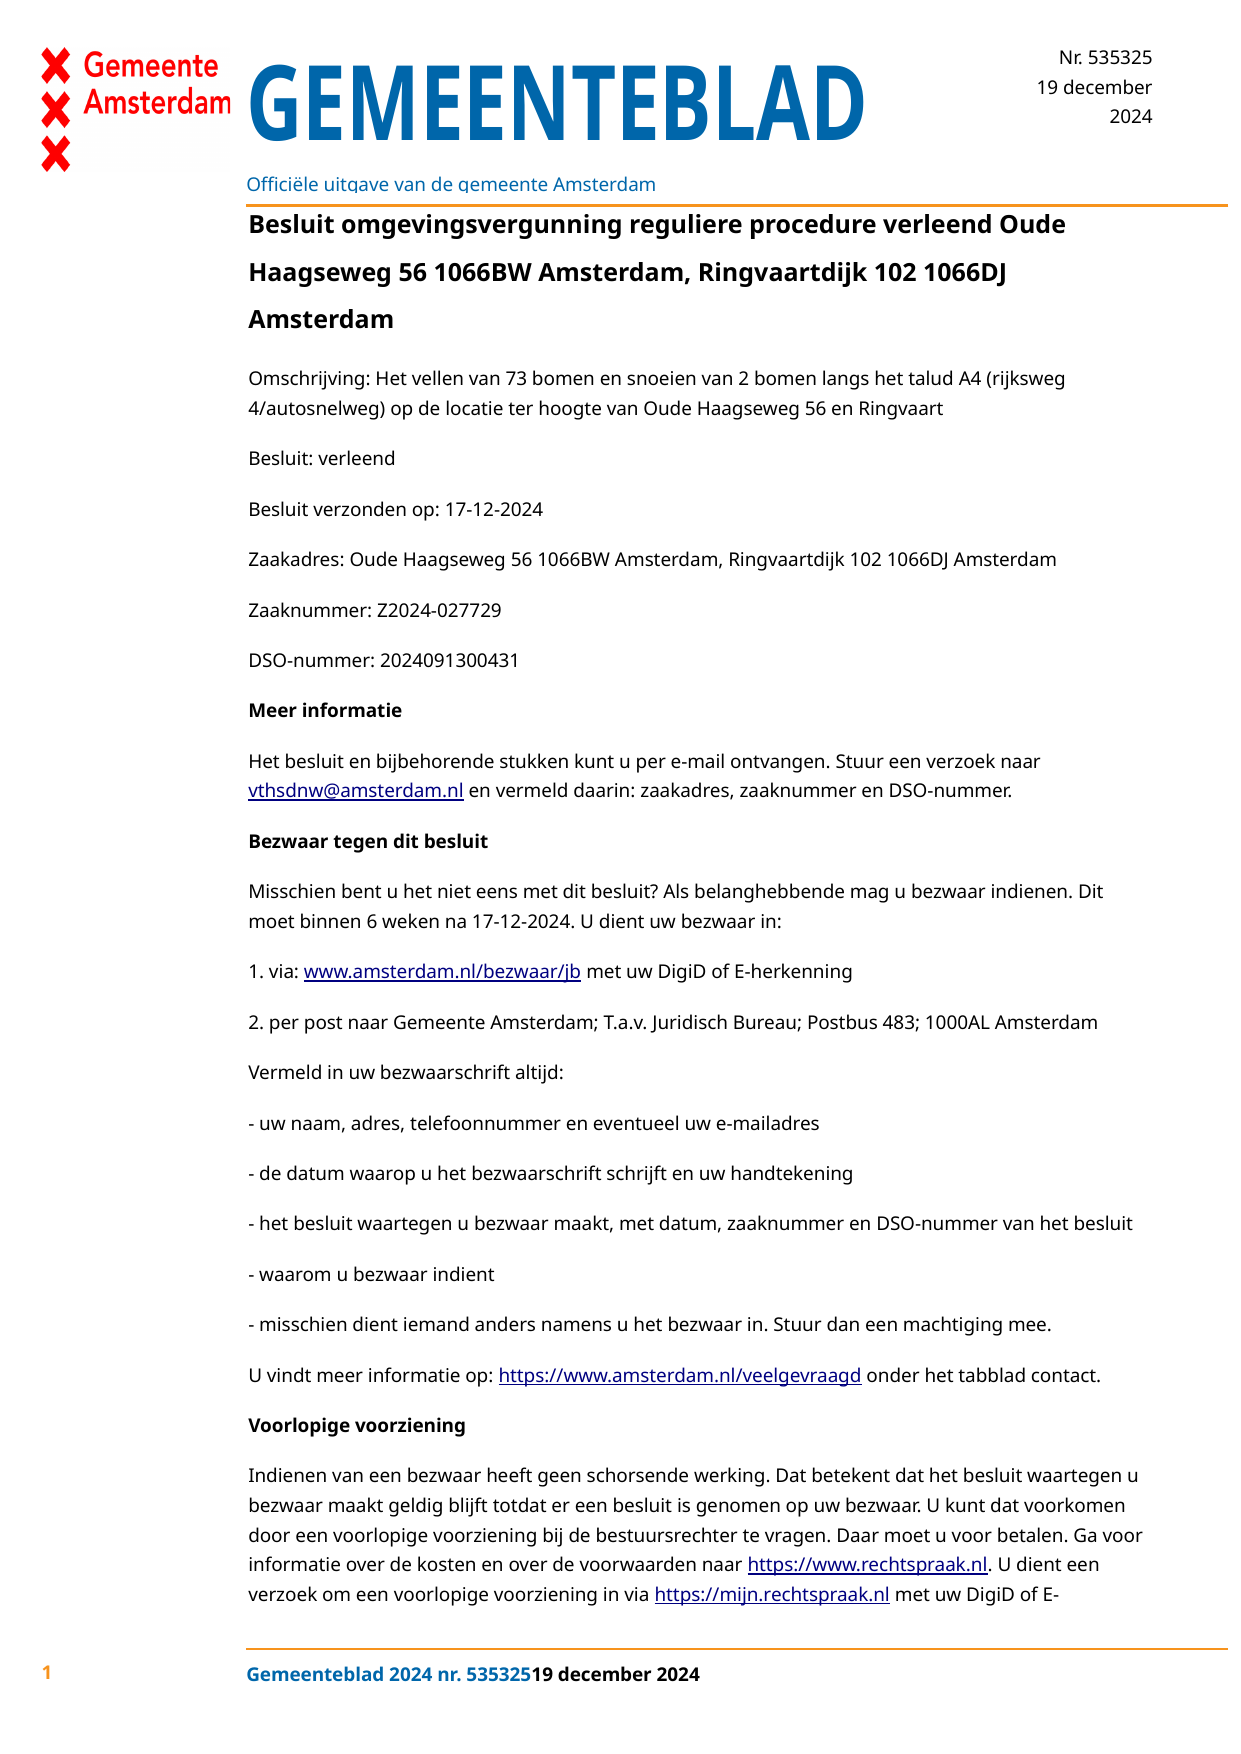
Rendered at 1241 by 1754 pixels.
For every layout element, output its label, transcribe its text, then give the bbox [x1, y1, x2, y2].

text Omschrijving: Het vellen van 73 bomen en snoeien van 2 bomen langs het talud A4 (rijksweg 4/autosnelweg) op de locatie ter hoogte van Oude Haagseweg 56 en Ringvaart [248, 366, 1152, 421]
text - uw naam, adres, telefoonnummer en eventueel uw e-mailadres [248, 1110, 1152, 1135]
text - het besluit waartegen u bezwaar maakt, met datum, zaaknummer en DSO-nummer van het besluit [248, 1211, 1152, 1236]
text 1. via: www.amsterdam.nl/bezwaar/jb met uw DigiD of E-herkenning [248, 958, 1152, 984]
text Vermeld in uw bezwaarschrift altijd: [248, 1059, 1152, 1085]
text 2. per post naar Gemeente Amsterdam; T.a.v. Juridisch Bureau; Postbus 483; 1000AL Amsterdam [248, 1009, 1152, 1034]
text Het besluit en bijbehorende stukken kunt u per e-mail ontvangen. Stuur een verzoek naar vthsdnw@amsterdam.nl en vermeld daarin: zaakadres, zaaknummer en DSO-nummer. [248, 748, 1152, 803]
text - waarom u bezwaar indient [248, 1261, 1152, 1287]
text Bezwaar tegen dit besluit [248, 828, 1152, 854]
text Voorlopige voorziening [248, 1412, 1152, 1438]
text Zaaknummer: Z2024-027729 [248, 597, 1152, 622]
text Besluit omgevingsvergunning reguliere procedure verleend Oude Haagseweg 56 1066BW Amsterdam, Ringvaartdijk 102 1066DJ Amsterdam [248, 207, 1152, 336]
text Meer informatie [248, 698, 1152, 723]
text Indienen van een bezwaar heeft geen schorsende werking. Dat betekent dat het besluit waartegen u bezwaar maakt geldig blijft totdat er een besluit is genomen op uw bezwaar. U kunt dat voorkomen door een voorlopige voorziening bij de bestuursrechter te vragen. Daar moet u voor betalen. Ga voor informatie over de kosten en over de voorwaarden naar https://www.rechtspraak.nl. U dient een verzoek om een voorlopige voorziening in via https://mijn.rechtspraak.nl met uw DigiD of E- [248, 1463, 1152, 1607]
text Misschien bent u het niet eens met dit besluit? Als belanghebbende mag u bezwaar indienen. Dit moet binnen 6 weken na 17-12-2024. U dient uw bezwaar in: [248, 878, 1152, 934]
text Zaakadres: Oude Haagseweg 56 1066BW Amsterdam, Ringvaartdijk 102 1066DJ Amsterdam [248, 546, 1152, 572]
text U vindt meer informatie op: https://www.amsterdam.nl/veelgevraagd onder het tabblad contact. [248, 1362, 1152, 1387]
text DSO-nummer: 2024091300431 [248, 647, 1152, 673]
text - misschien dient iemand anders namens u het bezwaar in. Stuur dan een machtiging mee. [248, 1311, 1152, 1337]
text Besluit verzonden op: 17-12-2024 [248, 496, 1152, 522]
text Besluit: verleend [248, 446, 1152, 471]
picture [41, 47, 231, 172]
text - de datum waarop u het bezwaarschrift schrijft en uw handtekening [248, 1160, 1152, 1186]
